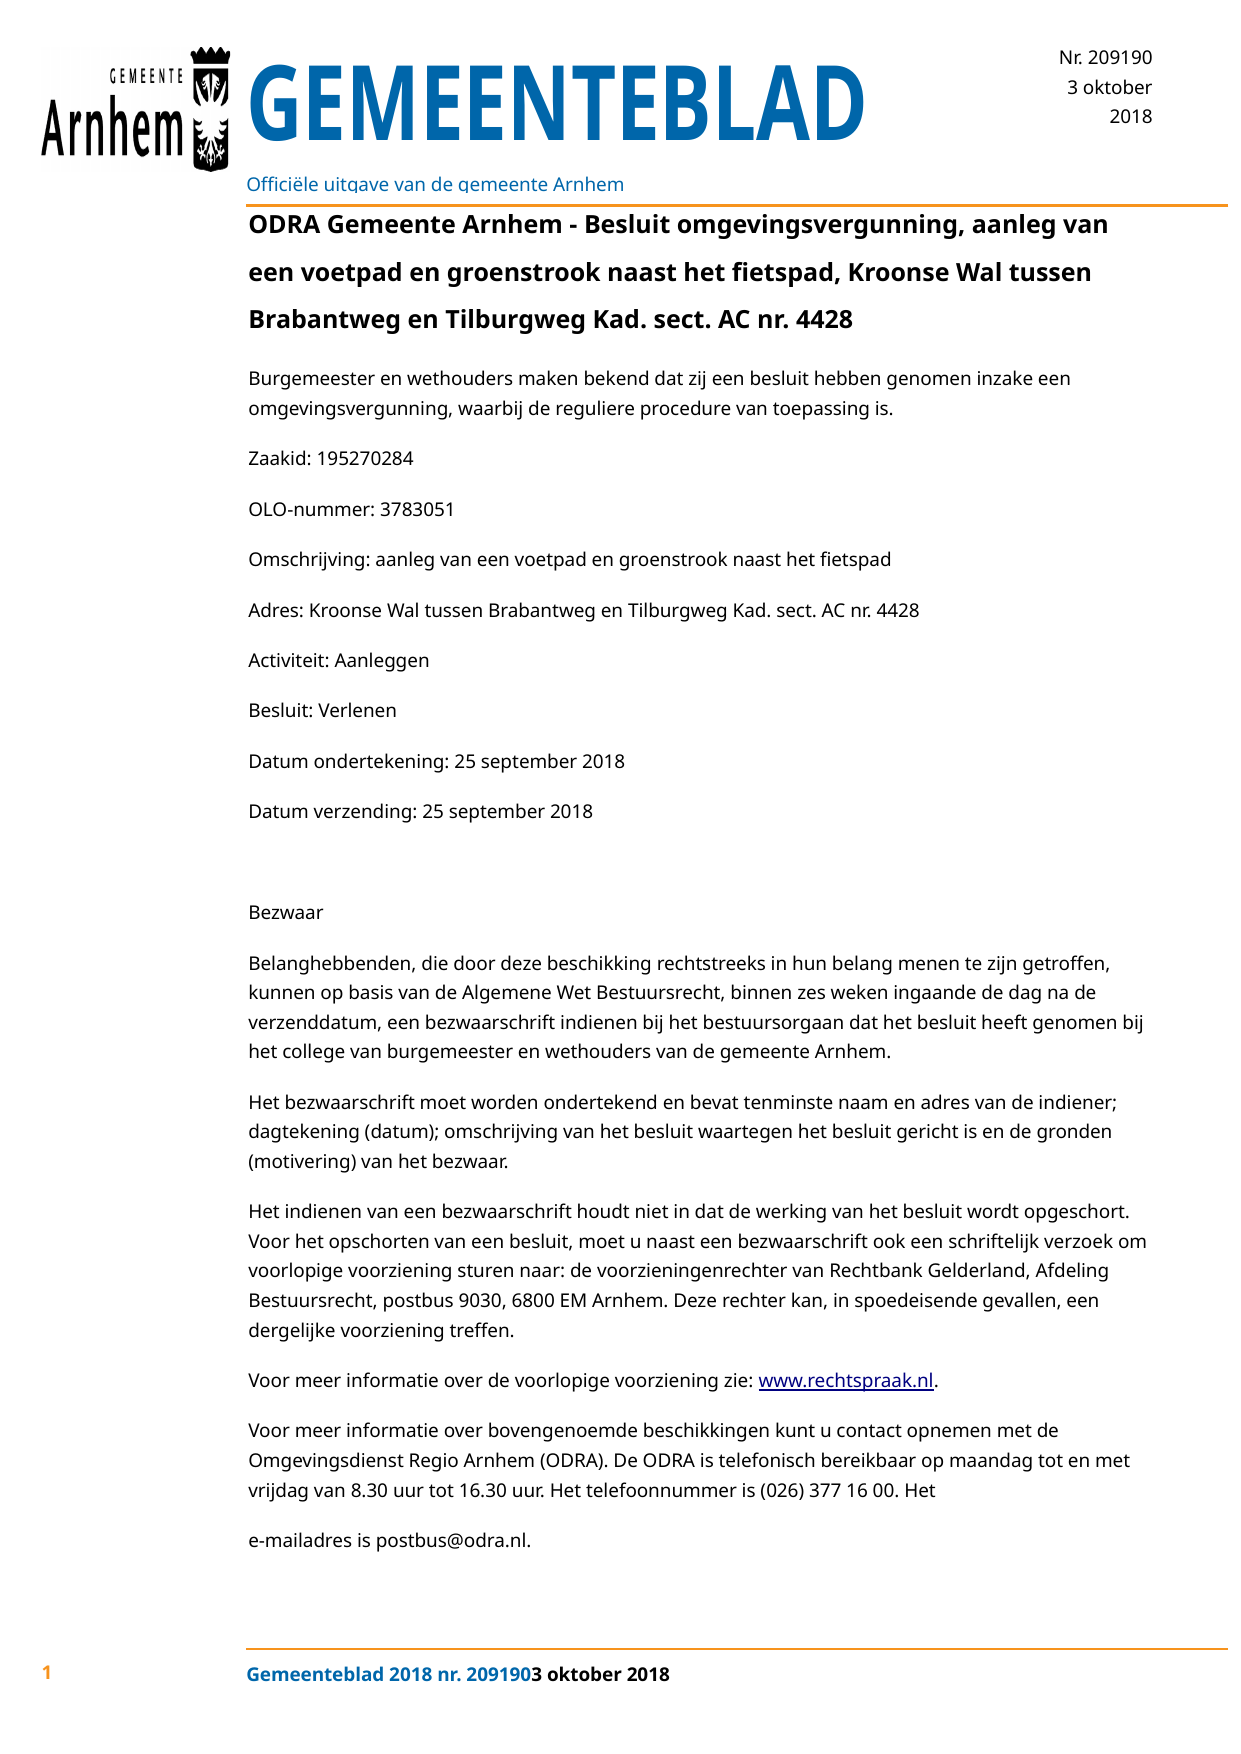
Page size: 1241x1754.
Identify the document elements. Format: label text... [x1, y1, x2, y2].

text ODRA Gemeente Arnhem - Besluit omgevingsvergunning, aanleg van een voetpad en groenstrook naast het fietspad, Kroonse Wal tussen Brabantweg en Tilburgweg Kad. sect. AC nr. 4428 [248, 207, 1152, 336]
text Datum verzending: 25 september 2018 [248, 798, 1152, 824]
text Belanghebbenden, die door deze beschikking rechtstreeks in hun belang menen te zijn getroffen, kunnen op basis van de Algemene Wet Bestuursrecht, binnen zes weken ingaande de dag na de verzenddatum, een bezwaarschrift indienen bij het bestuursorgaan dat het besluit heeft genomen bij het college van burgemeester en wethouders van de gemeente Arnhem. [248, 950, 1152, 1064]
picture [41, 47, 231, 172]
text Voor meer informatie over bovengenoemde beschikkingen kunt u contact opnemen met de Omgevingsdienst Regio Arnhem (ODRA). De ODRA is telefonisch bereikbaar op maandag tot en met vrijdag van 8.30 uur tot 16.30 uur. Het telefoonnummer is (026) 377 16 00. Het [248, 1418, 1152, 1502]
text Bezwaar [248, 899, 1152, 925]
text Activiteit: Aanleggen [248, 647, 1152, 673]
text Het bezwaarschrift moet worden ondertekend en bevat tenminste naam en adres van de indiener; dagtekening (datum); omschrijving van het besluit waartegen het besluit gericht is en de gronden (motivering) van het bezwaar. [248, 1089, 1152, 1174]
text Datum ondertekening: 25 september 2018 [248, 748, 1152, 774]
text Voor meer informatie over de voorlopige voorziening zie: www.rechtspraak.nl. [248, 1367, 1152, 1393]
text Omschrijving: aanleg van een voetpad en groenstrook naast het fietspad [248, 546, 1152, 572]
text e-mailadres is postbus@odra.nl. [248, 1527, 1152, 1553]
text Burgemeester en wethouders maken bekend dat zij een besluit hebben genomen inzake een omgevingsvergunning, waarbij de reguliere procedure van toepassing is. [248, 366, 1152, 421]
text OLO-nummer: 3783051 [248, 496, 1152, 522]
text Het indienen van een bezwaarschrift houdt niet in dat de werking van het besluit wordt opgeschort. Voor het opschorten van een besluit, moet u naast een bezwaarschrift ook een schriftelijk verzoek om voorlopige voorziening sturen naar: de voorzieningenrechter van Rechtbank Gelderland, Afdeling Bestuursrecht, postbus 9030, 6800 EM Arnhem. Deze rechter kan, in spoedeisende gevallen, een dergelijke voorziening treffen. [248, 1198, 1152, 1342]
text Besluit: Verlenen [248, 698, 1152, 723]
text Adres: Kroonse Wal tussen Brabantweg en Tilburgweg Kad. sect. AC nr. 4428 [248, 597, 1152, 622]
text Zaakid: 195270284 [248, 446, 1152, 471]
